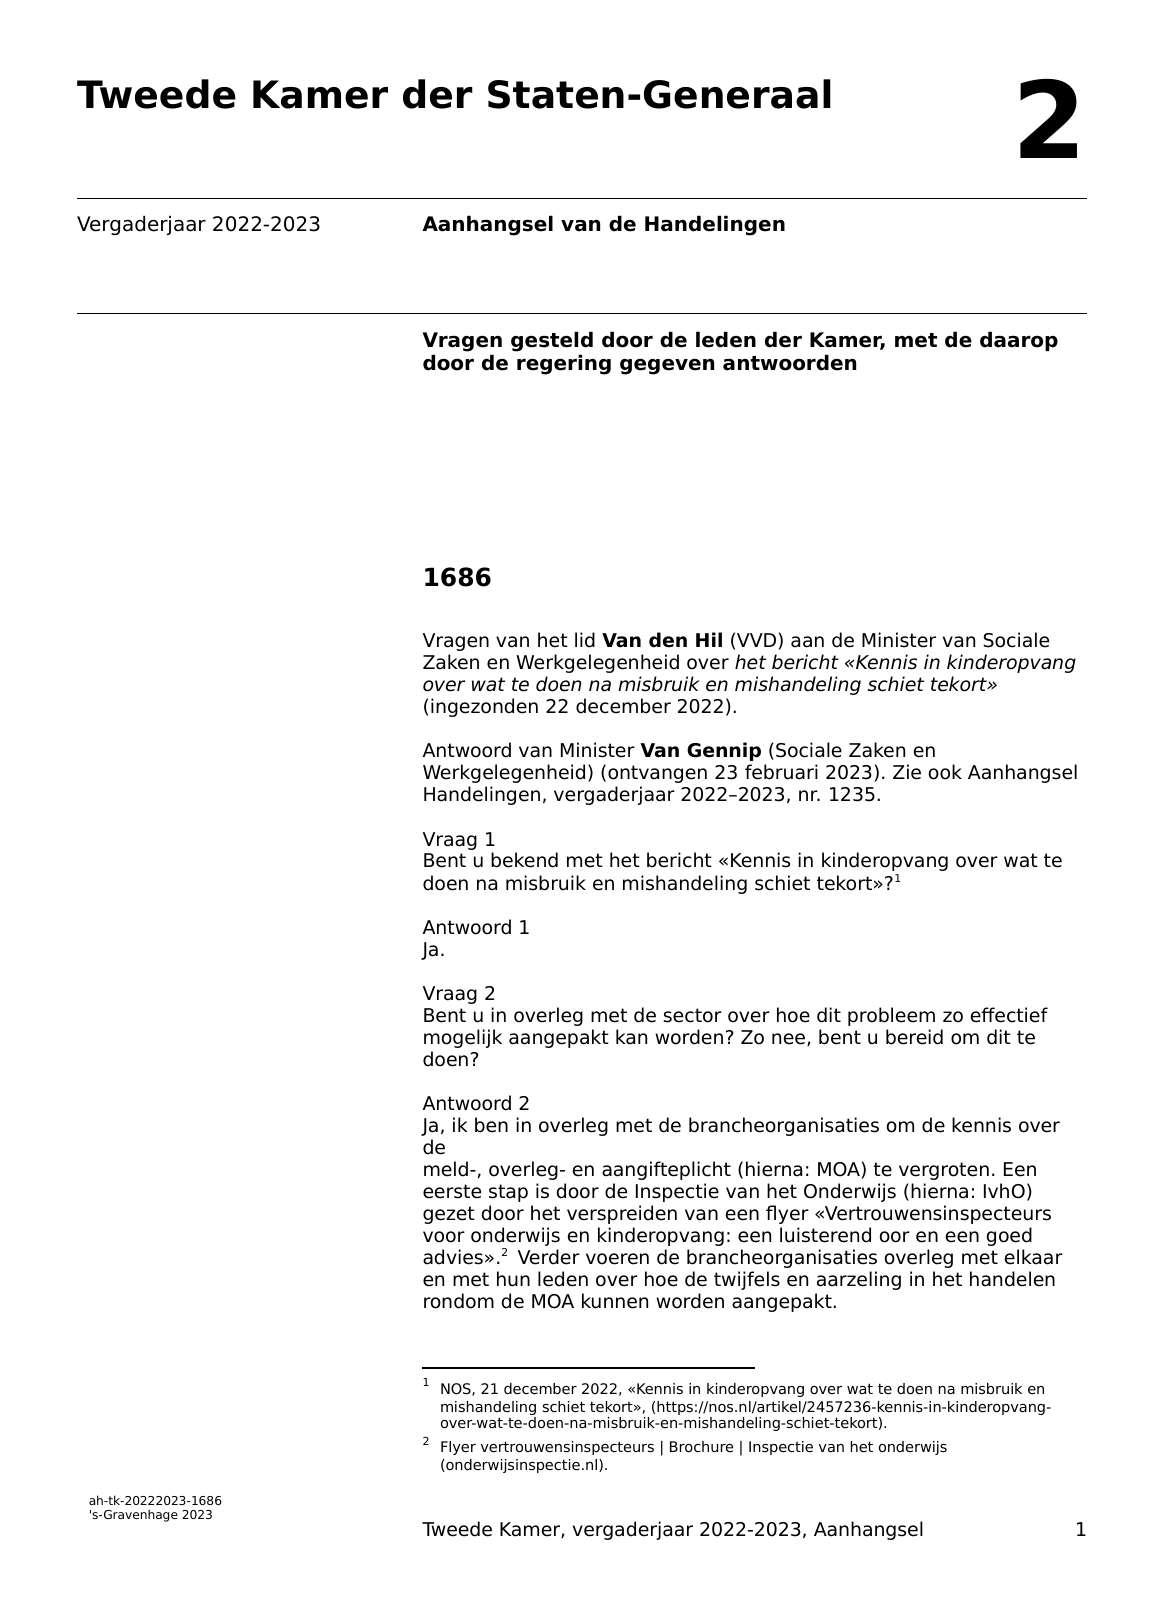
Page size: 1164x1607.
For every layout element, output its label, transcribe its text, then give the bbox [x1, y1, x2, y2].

text Bent u in overleg met de sector over hoe dit probleem zo effectief mogelijk aangepakt kan worden? Zo nee, bent u bereid om dit te doen? [422, 1005, 1087, 1071]
text ah-tk-20222023-1686 [88, 1494, 323, 1508]
text Vragen van het lid Van den Hil (VVD) aan de Minister van Sociale Zaken en Werkgelegenheid over het bericht «Kennis in kinderopvang over wat te doen na misbruik en mishandeling schiet tekort» (ingezonden 22 december 2022). [422, 630, 1087, 718]
text 's-Gravenhage 2023 [88, 1508, 323, 1522]
text Antwoord 2 [422, 1093, 1087, 1115]
text Flyer vertrouwensinspecteurs | Brochure | Inspectie van het onderwijs (onderwijsinspectie.nl). [422, 1435, 1087, 1474]
table_cell Aanhangsel van de Handelingen [422, 199, 1087, 313]
text Antwoord van Minister Van Gennip (Sociale Zaken en Werkgelegenheid) (ontvangen 23 februari 2023). Zie ook Aanhangsel Handelingen, vergaderjaar 2022–2023, nr. 1235. [422, 740, 1087, 806]
text 1686 [422, 563, 1087, 592]
table_header Tweede Kamer der Staten-Generaal [77, 59, 886, 198]
table_cell Vragen gesteld door de leden der Kamer, met de daarop door de regering gegeven antwoorden [422, 314, 1087, 375]
table_cell Vergaderjaar 2022-2023 [77, 199, 422, 313]
text Vraag 1 [422, 828, 1087, 850]
text NOS, 21 december 2022, «Kennis in kinderopvang over wat te doen na misbruik en mishandeling schiet tekort», (https://nos.nl/artikel/2457236-kennis-in-kinderopvang-over-wat-te-doen-na-misbruik-en-mishandeling-schiet-tekort). [422, 1377, 1087, 1432]
text meld-, overleg- en aangifteplicht (hierna: MOA) te vergroten. Een eerste stap is door de Inspectie van het Onderwijs (hierna: IvhO) gezet door het verspreiden van een flyer «Vertrouwensinspecteurs voor onderwijs en kinderopvang: een luisterend oor en een goed advies». Verder voeren de brancheorganisaties overleg met elkaar en met hun leden over hoe de twijfels en aarzeling in het handelen rondom de MOA kunnen worden aangepakt. [422, 1159, 1087, 1313]
table_cell [77, 314, 422, 375]
text Ja. [422, 938, 1087, 961]
text Vraag 2 [422, 983, 1087, 1005]
text Ja, ik ben in overleg met de brancheorganisaties om de kennis over de [422, 1115, 1087, 1159]
text Antwoord 1 [422, 917, 1087, 938]
text Bent u bekend met het bericht «Kennis in kinderopvang over wat te doen na misbruik en mishandeling schiet tekort»? [422, 850, 1087, 894]
table_header 2 [886, 59, 1087, 198]
